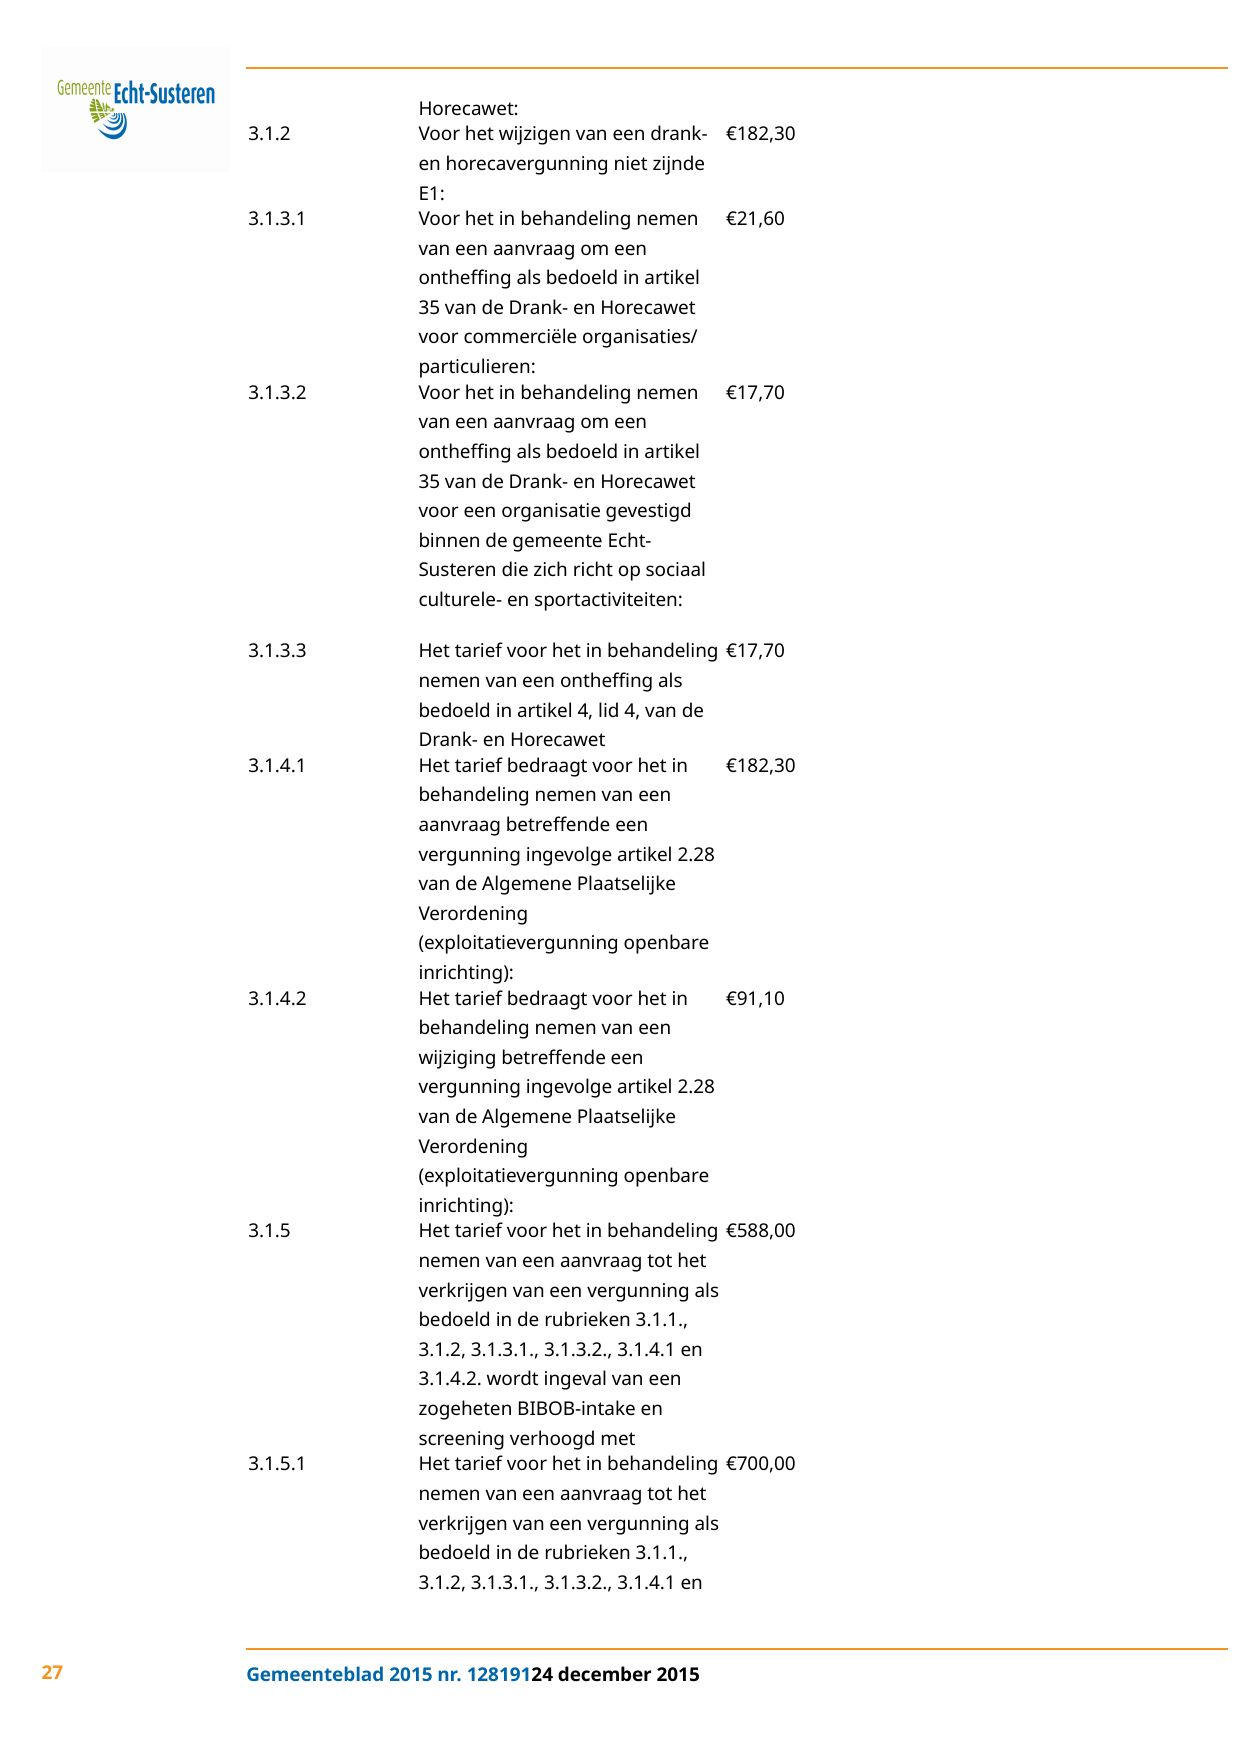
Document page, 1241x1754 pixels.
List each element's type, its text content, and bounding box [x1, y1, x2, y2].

table_cell Het tarief voor het in behandeling nemen van een aanvraag tot het verkrijgen van een vergunning als bedoeld in de rubrieken 3.1.1., 3.1.2, 3.1.3.1., 3.1.3.2., 3.1.4.1 en 3.1.4.2. wordt ingeval van een zogeheten BIBOB-intake en screening verhoogd met [418, 1218, 726, 1451]
table_cell Voor het in behandeling nemen van een aanvraag om een ontheffing als bedoeld in artikel 35 van de Drank- en Horecawet voor commerciële organisaties/ particulieren: [418, 205, 726, 379]
table_cell €17,70 [726, 638, 811, 752]
table_cell [811, 612, 981, 638]
table_cell Het tarief voor het in behandeling nemen van een aanvraag tot het verkrijgen van een vergunning als bedoeld in de rubrieken 3.1.1., 3.1.2, 3.1.3.1., 3.1.3.2., 3.1.4.1 en [418, 1451, 726, 1594]
table_cell €21,60 [726, 205, 811, 379]
table_cell [248, 612, 418, 638]
table_cell [418, 612, 726, 638]
table_cell €700,00 [726, 1451, 811, 1594]
table_cell [726, 612, 811, 638]
table_cell Horecawet: [418, 95, 726, 121]
table_cell [811, 985, 981, 1218]
table_cell [811, 379, 981, 612]
table_cell [811, 1218, 981, 1451]
table_cell €588,00 [726, 1218, 811, 1451]
table_cell Voor het in behandeling nemen van een aanvraag om een ontheffing als bedoeld in artikel 35 van de Drank- en Horecawet voor een organisatie gevestigd binnen de gemeente Echt-Susteren die zich richt op sociaal culturele- en sportactiviteiten: [418, 379, 726, 612]
table_cell 3.1.3.3 [248, 638, 418, 752]
table_cell 3.1.5.1 [248, 1451, 418, 1594]
table_cell 3.1.3.1 [248, 205, 418, 379]
table_cell [811, 752, 981, 985]
table_cell €182,30 [726, 121, 811, 205]
table_cell Het tarief voor het in behandeling nemen van een ontheffing als bedoeld in artikel 4, lid 4, van de Drank- en Horecawet [418, 638, 726, 752]
table_cell 3.1.2 [248, 121, 418, 205]
table_cell [726, 95, 811, 121]
table_cell €91,10 [726, 985, 811, 1218]
table_cell [811, 121, 981, 205]
table_cell [811, 205, 981, 379]
table_cell Het tarief bedraagt voor het in behandeling nemen van een aanvraag betreffende een vergunning ingevolge artikel 2.28 van de Algemene Plaatselijke Verordening (exploitatievergunning openbare inrichting): [418, 752, 726, 985]
table_cell 3.1.4.1 [248, 752, 418, 985]
picture [41, 47, 231, 172]
table_cell [811, 95, 981, 121]
table_cell €182,30 [726, 752, 811, 985]
table_cell 3.1.4.2 [248, 985, 418, 1218]
table_cell [811, 638, 981, 752]
table_cell [811, 1451, 981, 1594]
table_cell [248, 95, 418, 121]
table_cell 3.1.5 [248, 1218, 418, 1451]
table_cell Het tarief bedraagt voor het in behandeling nemen van een wijziging betreffende een vergunning ingevolge artikel 2.28 van de Algemene Plaatselijke Verordening (exploitatievergunning openbare inrichting): [418, 985, 726, 1218]
table_cell Voor het wijzigen van een drank- en horecavergunning niet zijnde E1: [418, 121, 726, 205]
table_cell 3.1.3.2 [248, 379, 418, 612]
table_cell €17,70 [726, 379, 811, 612]
